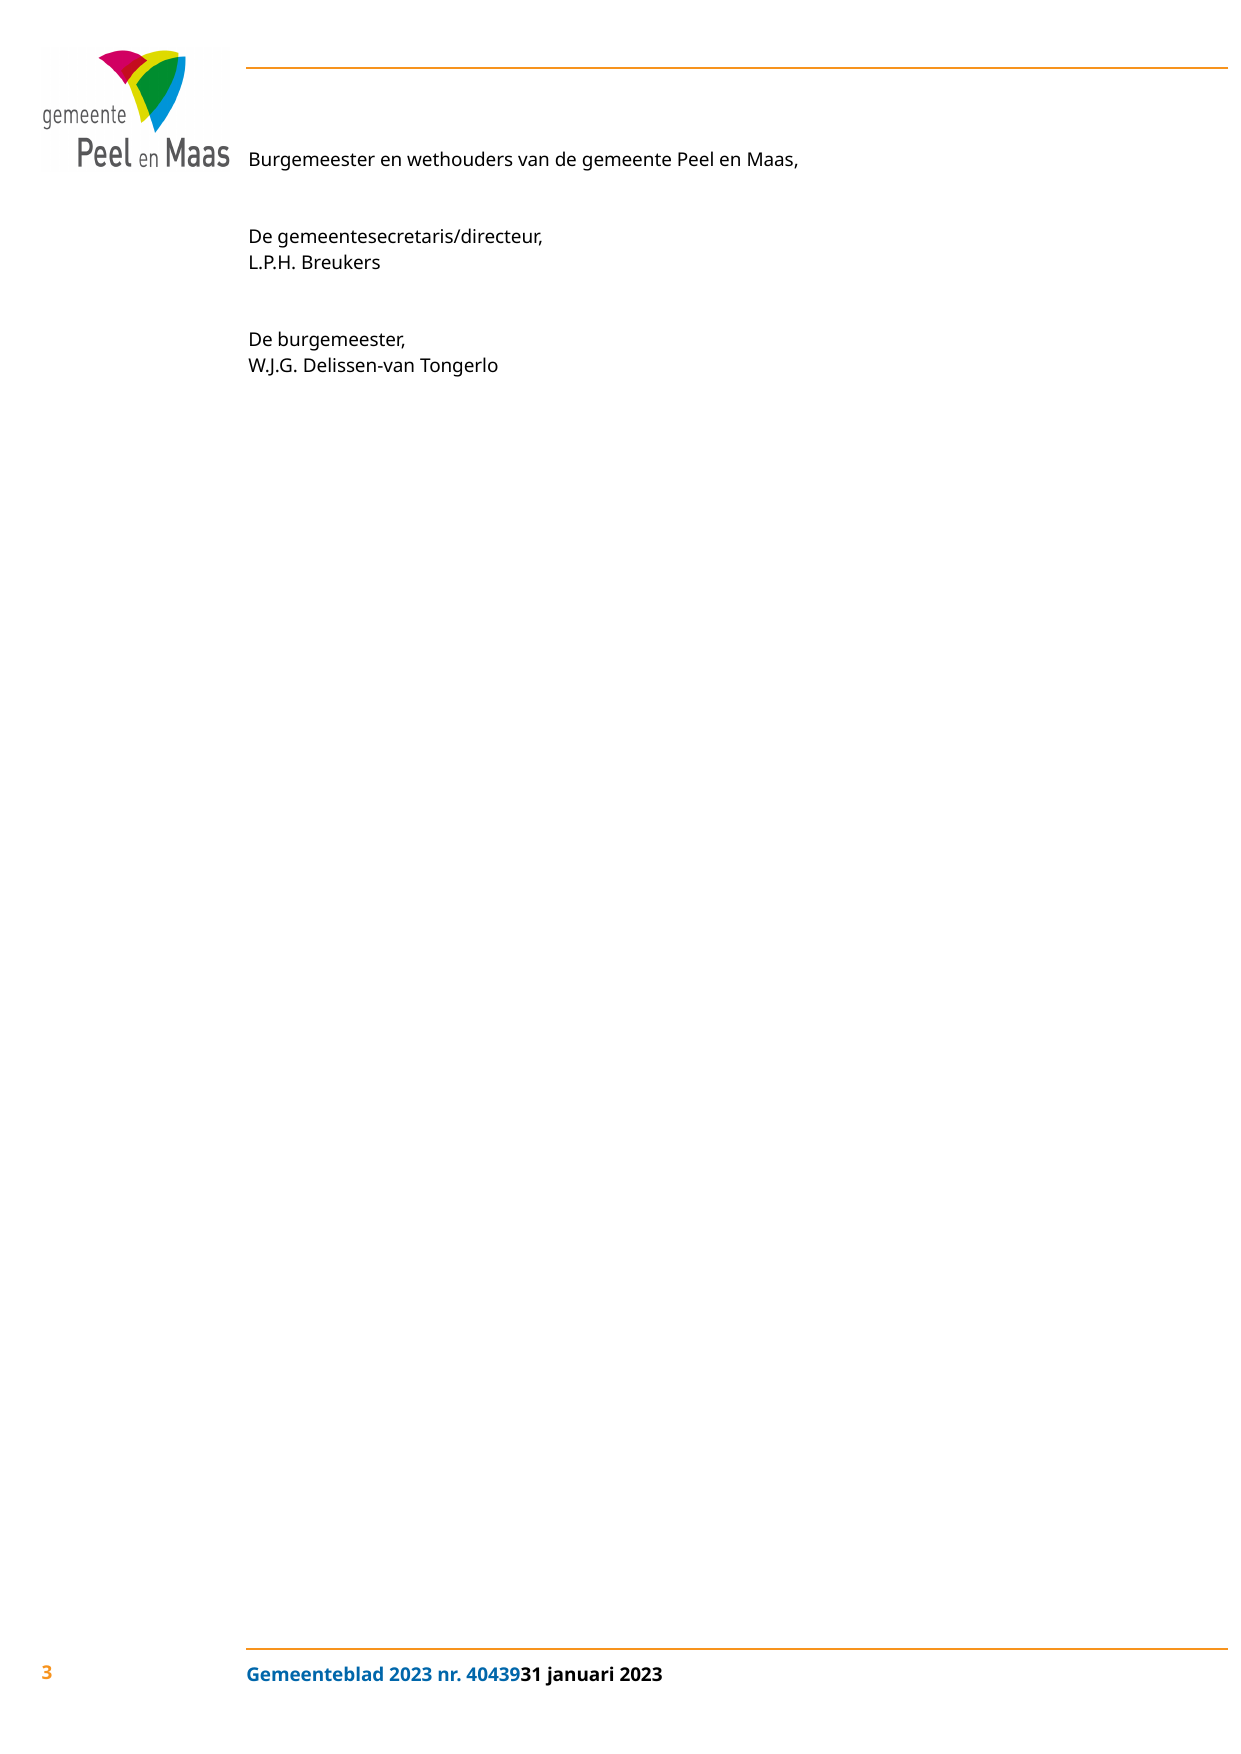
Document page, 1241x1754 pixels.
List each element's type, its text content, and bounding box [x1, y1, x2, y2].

picture [41, 47, 231, 172]
text W.J.G. Delissen-van Tongerlo [248, 352, 1152, 378]
text Burgemeester en wethouders van de gemeente Peel en Maas, [248, 146, 1152, 172]
text De burgemeester, [248, 326, 1152, 352]
text De gemeentesecretaris/directeur, [248, 223, 1152, 249]
text L.P.H. Breukers [248, 249, 1152, 275]
